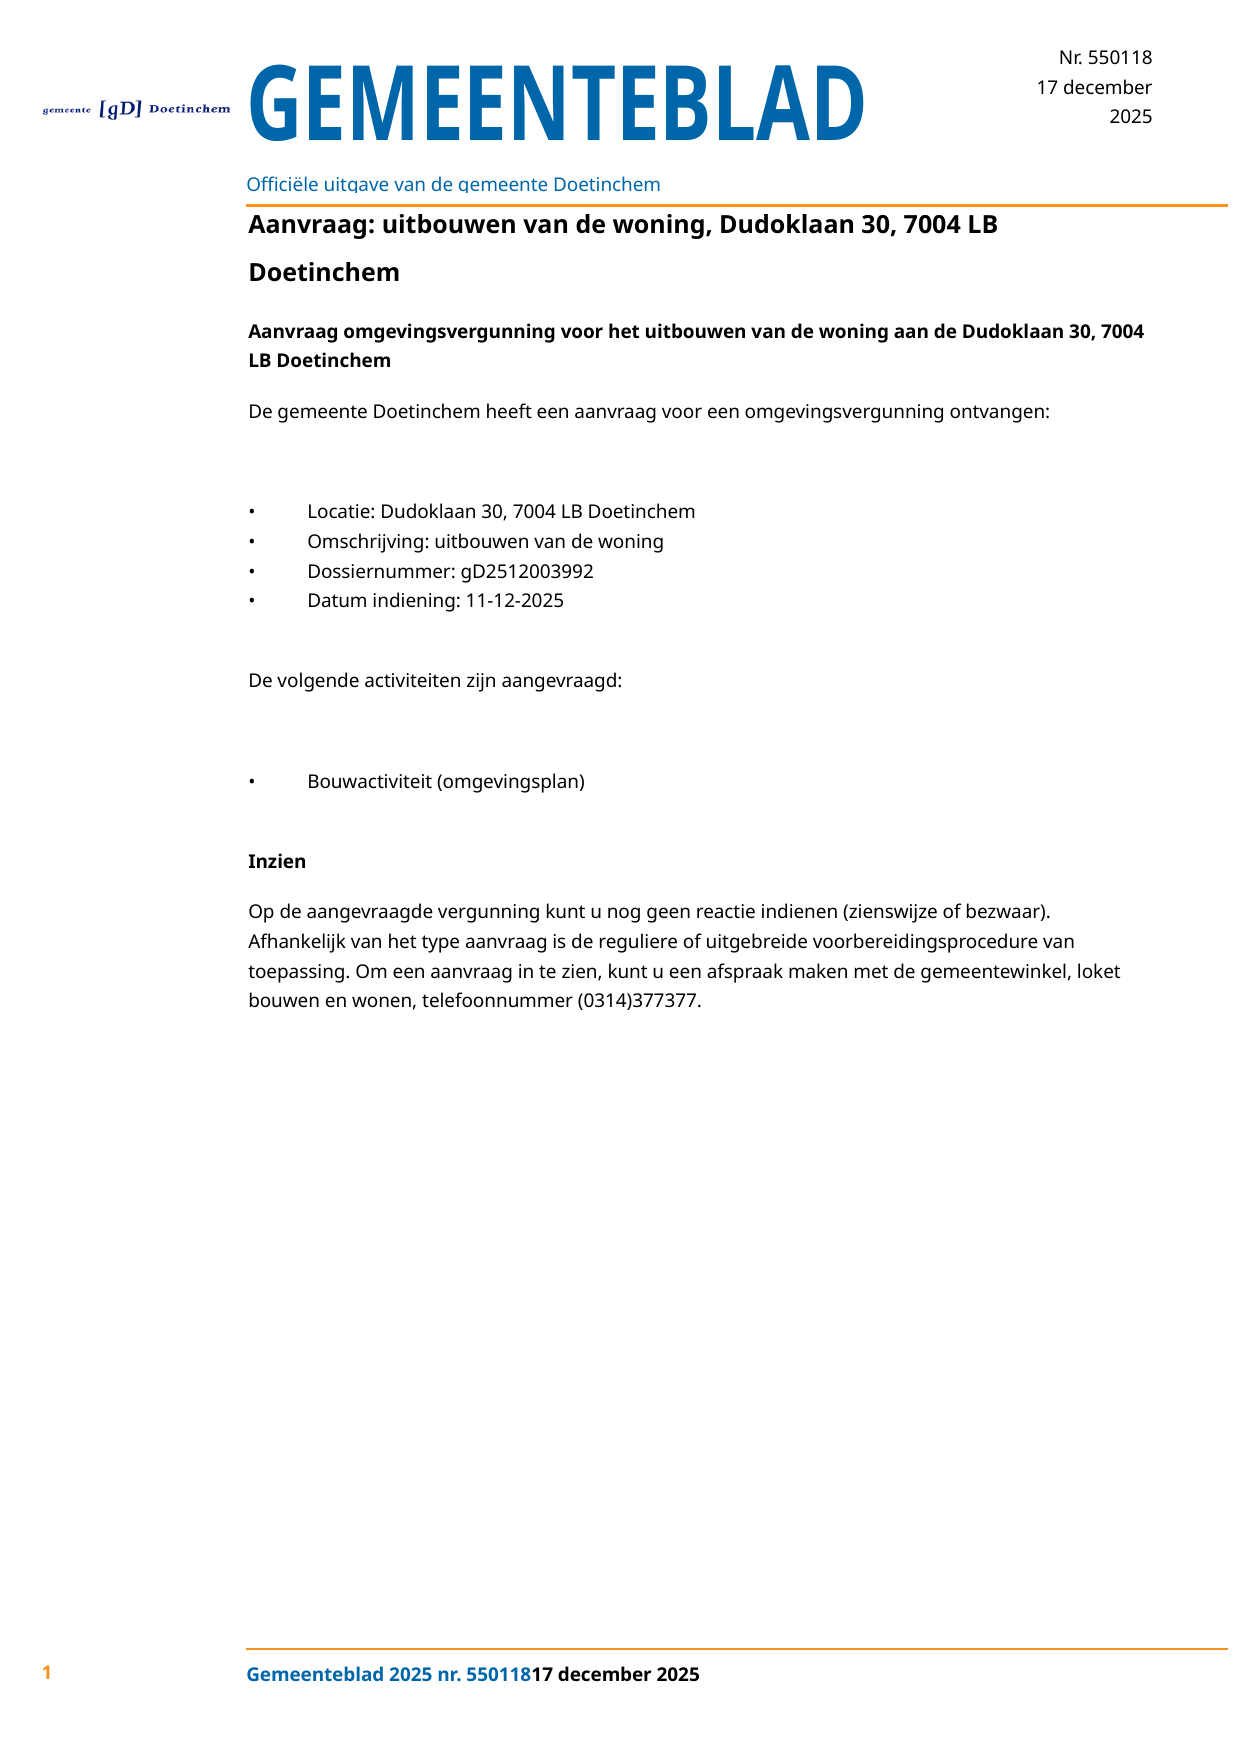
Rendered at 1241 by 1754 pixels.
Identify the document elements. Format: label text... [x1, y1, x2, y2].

text De volgende activiteiten zijn aangevraagd: [248, 667, 1152, 693]
list Omschrijving: uitbouwen van de woning [248, 528, 1152, 554]
list Locatie: Dudoklaan 30, 7004 LB Doetinchem [248, 499, 1152, 524]
text De gemeente Doetinchem heeft een aanvraag voor een omgevingsvergunning ontvangen: [248, 398, 1152, 424]
list Dossiernummer: gD2512003992 [248, 558, 1152, 584]
text Aanvraag: uitbouwen van de woning, Dudoklaan 30, 7004 LB Doetinchem [248, 207, 1152, 288]
list Bouwactiviteit (omgevingsplan) [248, 768, 1152, 794]
picture [41, 47, 231, 172]
text Inzien [248, 848, 1152, 874]
text Aanvraag omgevingsvergunning voor het uitbouwen van de woning aan de Dudoklaan 30, 7004 LB Doetinchem [248, 318, 1152, 373]
text Op de aangevraagde vergunning kunt u nog geen reactie indienen (zienswijze of bezwaar). Afhankelijk van het type aanvraag is de reguliere of uitgebreide voorbereidingsprocedure van toepassing. Om een aanvraag in te zien, kunt u een afspraak maken met de gemeentewinkel, loket bouwen en wonen, telefoonnummer (0314)377377. [248, 899, 1152, 1013]
list Datum indiening: 11-12-2025 [248, 587, 1152, 613]
